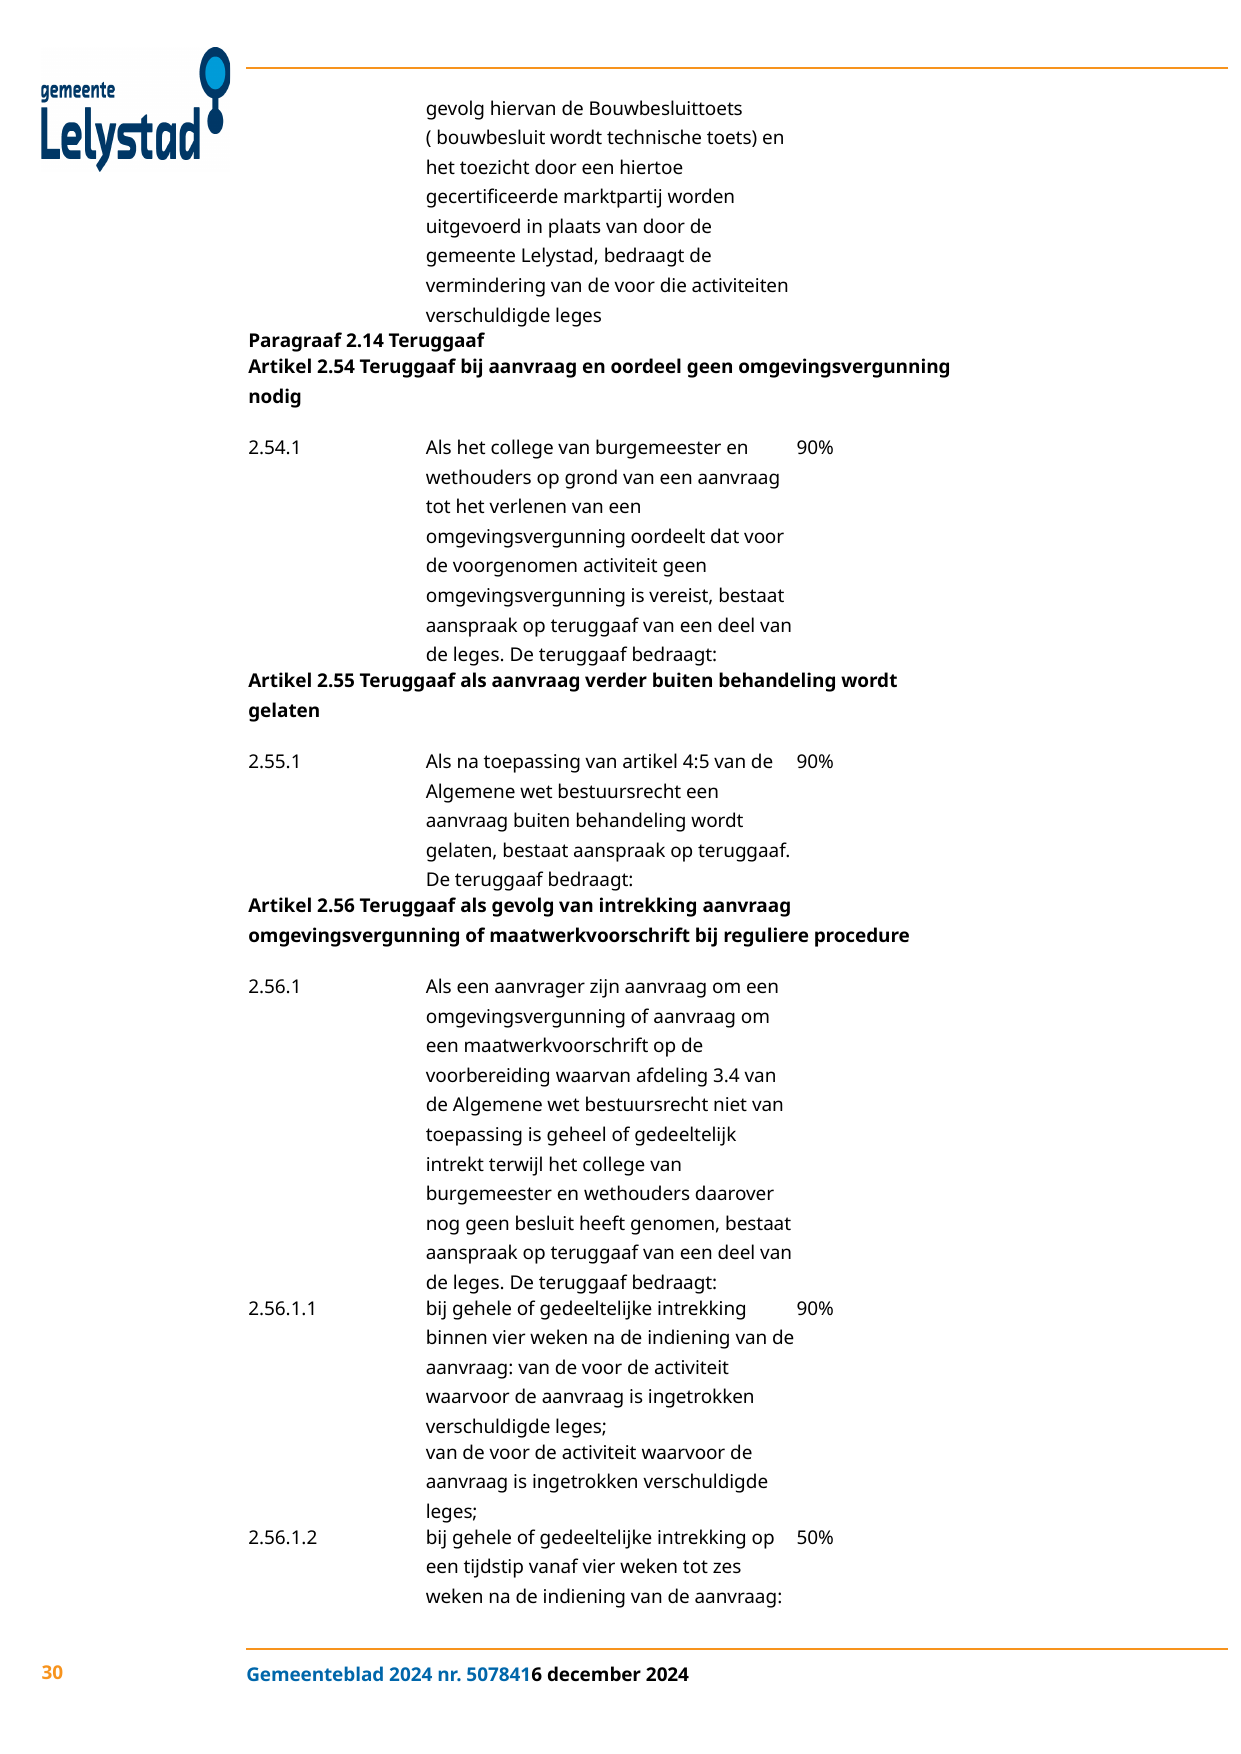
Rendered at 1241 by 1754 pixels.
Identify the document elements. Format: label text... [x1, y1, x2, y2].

table_cell Artikel 2.55 Teruggaaf als aanvraag verder buiten behandeling wordt gelaten [248, 667, 974, 722]
table_cell 2.56.1 [248, 973, 426, 1295]
table_cell Als een aanvrager zijn aanvraag om een omgevingsvergunning of aanvraag om een maatwerkvoorschrift op de voorbereiding waarvan afdeling 3.4 van de Algemene wet bestuursrecht niet van toepassing is geheel of gedeeltelijk intrekt terwijl het college van burgemeester en wethouders daarover nog geen besluit heeft genomen, bestaat aanspraak op teruggaaf van een deel van de leges. De teruggaaf bedraagt: [426, 973, 796, 1295]
table_cell [796, 409, 974, 434]
picture [41, 47, 231, 172]
table_cell [974, 748, 1152, 892]
table_cell [248, 723, 426, 748]
table_cell Artikel 2.56 Teruggaaf als gevolg van intrekking aanvraag omgevingsvergunning of maatwerkvoorschrift bij reguliere procedure [248, 892, 974, 948]
table_cell van de voor de activiteit waarvoor de aanvraag is ingetrokken verschuldigde leges; [426, 1439, 796, 1524]
table_cell [796, 1439, 974, 1524]
table_cell 2.56.1.2 [248, 1524, 426, 1609]
table_cell [248, 409, 426, 434]
table_cell [974, 95, 1152, 328]
table_cell Artikel 2.54 Teruggaaf bij aanvraag en oordeel geen omgevingsvergunning nodig [248, 353, 974, 409]
table_cell [974, 1295, 1152, 1439]
table_cell [796, 723, 974, 748]
table_cell bij gehele of gedeeltelijke intrekking binnen vier weken na de indiening van de aanvraag: van de voor de activiteit waarvoor de aanvraag is ingetrokken verschuldigde leges; [426, 1295, 796, 1439]
table_cell [974, 434, 1152, 667]
table_cell [974, 1439, 1152, 1524]
table_cell [426, 409, 796, 434]
table_cell 90% [796, 434, 974, 667]
table_cell [248, 948, 426, 973]
table_cell Paragraaf 2.14 Teruggaaf [248, 328, 1152, 353]
table_cell gevolg hiervan de Bouwbesluittoets ( bouwbesluit wordt technische toets) en het toezicht door een hiertoe gecertificeerde marktpartij worden uitgevoerd in plaats van door de gemeente Lelystad, bedraagt de vermindering van de voor die activiteiten verschuldigde leges [426, 95, 796, 328]
table_cell 90% [796, 1295, 974, 1439]
table_cell [974, 1524, 1152, 1609]
table_cell [248, 95, 426, 328]
table_cell [974, 723, 1152, 748]
table_cell Als het college van burgemeester en wethouders op grond van een aanvraag tot het verlenen van een omgevingsvergunning oordeelt dat voor de voorgenomen activiteit geen omgevingsvergunning is vereist, bestaat aanspraak op teruggaaf van een deel van de leges. De teruggaaf bedraagt: [426, 434, 796, 667]
table_cell 90% [796, 748, 974, 892]
table_cell [426, 948, 796, 973]
table_cell 2.54.1 [248, 434, 426, 667]
table_cell 50% [796, 1524, 974, 1609]
table_cell [248, 1439, 426, 1524]
table_cell [796, 973, 974, 1295]
table_cell [974, 948, 1152, 973]
table_cell bij gehele of gedeeltelijke intrekking op een tijdstip vanaf vier weken tot zes weken na de indiening van de aanvraag: [426, 1524, 796, 1609]
table_cell [426, 723, 796, 748]
table_cell 2.55.1 [248, 748, 426, 892]
table_cell Als na toepassing van artikel 4:5 van de Algemene wet bestuursrecht een aanvraag buiten behandeling wordt gelaten, bestaat aanspraak op teruggaaf. De teruggaaf bedraagt: [426, 748, 796, 892]
table_cell 2.56.1.1 [248, 1295, 426, 1439]
table_cell [974, 409, 1152, 434]
table_cell [796, 948, 974, 973]
table_cell [974, 973, 1152, 1295]
table_cell [796, 95, 974, 328]
